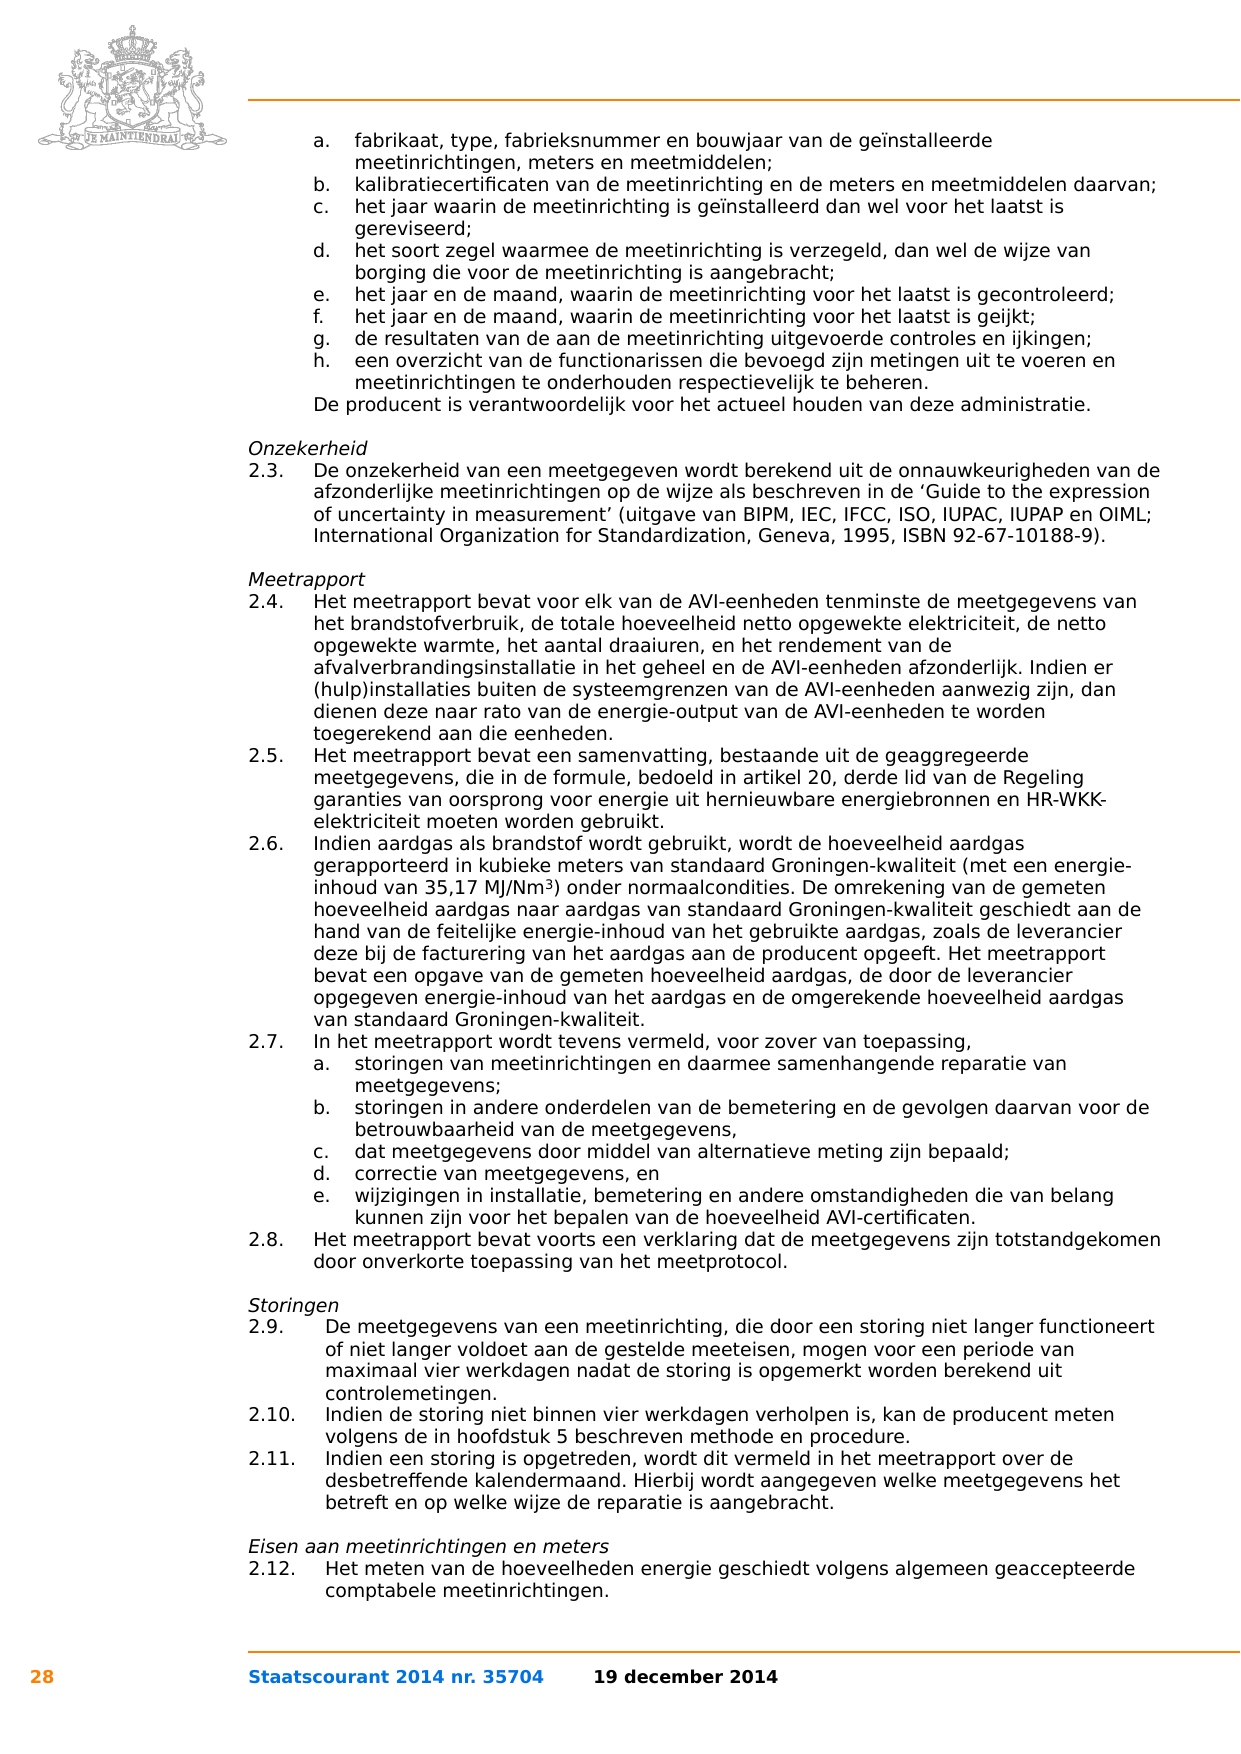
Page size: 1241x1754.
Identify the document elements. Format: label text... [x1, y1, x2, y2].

text e. wijzigingen in installatie, bemetering en andere omstandigheden die van belang kunnen zijn voor het bepalen van de hoeveelheid AVI-certificaten. [313, 1185, 1163, 1229]
text 2.7. In het meetrapport wordt tevens vermeld, voor zover van toepassing, [248, 1031, 1163, 1053]
text 2.3. De onzekerheid van een meetgegeven wordt berekend uit de onnauwkeurigheden van de afzonderlijke meetinrichtingen op de wijze als beschreven in de ‘Guide to the expression of uncertainty in measurement’ (uitgave van BIPM, IEC, IFCC, ISO, IUPAC, IUPAP en OIML; International Organization for Standardization, Geneva, 1995, ISBN 92-67-10188-9). [248, 459, 1163, 547]
text 2.12. Het meten van de hoeveelheden energie geschiedt volgens algemeen geaccepteerde comptabele meetinrichtingen. [248, 1558, 1163, 1602]
text d. het soort zegel waarmee de meetinrichting is verzegeld, dan wel de wijze van borging die voor de meetinrichting is aangebracht; [313, 240, 1163, 284]
text 2.6. Indien aardgas als brandstof wordt gebruikt, wordt de hoeveelheid aardgas gerapporteerd in kubieke meters van standaard Groningen-kwaliteit (met een energie-inhoud van 35,17 MJ/Nm3) onder normaalcondities. De omrekening van de gemeten hoeveelheid aardgas naar aardgas van standaard Groningen-kwaliteit geschiedt aan de hand van de feitelijke energie-inhoud van het gebruikte aardgas, zoals de leverancier deze bij de facturering van het aardgas aan de producent opgeeft. Het meetrapport bevat een opgave van de gemeten hoeveelheid aardgas, de door de leverancier opgegeven energie-inhoud van het aardgas en de omgerekende hoeveelheid aardgas van standaard Groningen-kwaliteit. [248, 833, 1163, 1031]
text g. de resultaten van de aan de meetinrichting uitgevoerde controles en ijkingen; [313, 328, 1163, 350]
text b. kalibratiecertificaten van de meetinrichting en de meters en meetmiddelen daarvan; [313, 174, 1163, 196]
text 2.8. Het meetrapport bevat voorts een verklaring dat de meetgegevens zijn totstandgekomen door onverkorte toepassing van het meetprotocol. [248, 1229, 1163, 1273]
subtitle Eisen aan meetinrichtingen en meters [248, 1536, 1163, 1558]
text h. een overzicht van de functionarissen die bevoegd zijn metingen uit te voeren en meetinrichtingen te onderhouden respectievelijk te beheren. [313, 350, 1163, 394]
subtitle Onzekerheid [248, 437, 1163, 459]
text 2.11. Indien een storing is opgetreden, wordt dit vermeld in het meetrapport over de desbetreffende kalendermaand. Hierbij wordt aangegeven welke meetgegevens het betreft en op welke wijze de reparatie is aangebracht. [248, 1448, 1163, 1514]
picture [38, 25, 227, 150]
text De producent is verantwoordelijk voor het actueel houden van deze administratie. [313, 394, 1163, 416]
text 2.4. Het meetrapport bevat voor elk van de AVI-eenheden tenminste de meetgegevens van het brandstofverbruik, de totale hoeveelheid netto opgewekte elektriciteit, de netto opgewekte warmte, het aantal draaiuren, en het rendement van de afvalverbrandingsinstallatie in het geheel en de AVI-eenheden afzonderlijk. Indien er (hulp)installaties buiten de systeemgrenzen van de AVI-eenheden aanwezig zijn, dan dienen deze naar rato van de energie-output van de AVI-eenheden te worden toegerekend aan die eenheden. [248, 591, 1163, 745]
subtitle Storingen [248, 1294, 1163, 1316]
text a. fabrikaat, type, fabrieksnummer en bouwjaar van de geïnstalleerde meetinrichtingen, meters en meetmiddelen; [313, 130, 1163, 174]
text f. het jaar en de maand, waarin de meetinrichting voor het laatst is geijkt; [313, 306, 1163, 328]
subtitle Meetrapport [248, 569, 1163, 591]
text b. storingen in andere onderdelen van de bemetering en de gevolgen daarvan voor de betrouwbaarheid van de meetgegevens, [313, 1097, 1163, 1141]
text 2.9. De meetgegevens van een meetinrichting, die door een storing niet langer functioneert of niet langer voldoet aan de gestelde meeteisen, mogen voor een periode van maximaal vier werkdagen nadat de storing is opgemerkt worden berekend uit controlemetingen. [248, 1316, 1163, 1404]
text c. dat meetgegevens door middel van alternatieve meting zijn bepaald; [313, 1141, 1163, 1163]
text c. het jaar waarin de meetinrichting is geïnstalleerd dan wel voor het laatst is gereviseerd; [313, 196, 1163, 240]
text 2.10. Indien de storing niet binnen vier werkdagen verholpen is, kan de producent meten volgens de in hoofdstuk 5 beschreven methode en procedure. [248, 1404, 1163, 1448]
text e. het jaar en de maand, waarin de meetinrichting voor het laatst is gecontroleerd; [313, 284, 1163, 306]
text 2.5. Het meetrapport bevat een samenvatting, bestaande uit de geaggregeerde meetgegevens, die in de formule, bedoeld in artikel 20, derde lid van de Regeling garanties van oorsprong voor energie uit hernieuwbare energiebronnen en HR-WKK-elektriciteit moeten worden gebruikt. [248, 745, 1163, 833]
text a. storingen van meetinrichtingen en daarmee samenhangende reparatie van meetgegevens; [313, 1053, 1163, 1097]
text d. correctie van meetgegevens, en [313, 1163, 1163, 1185]
